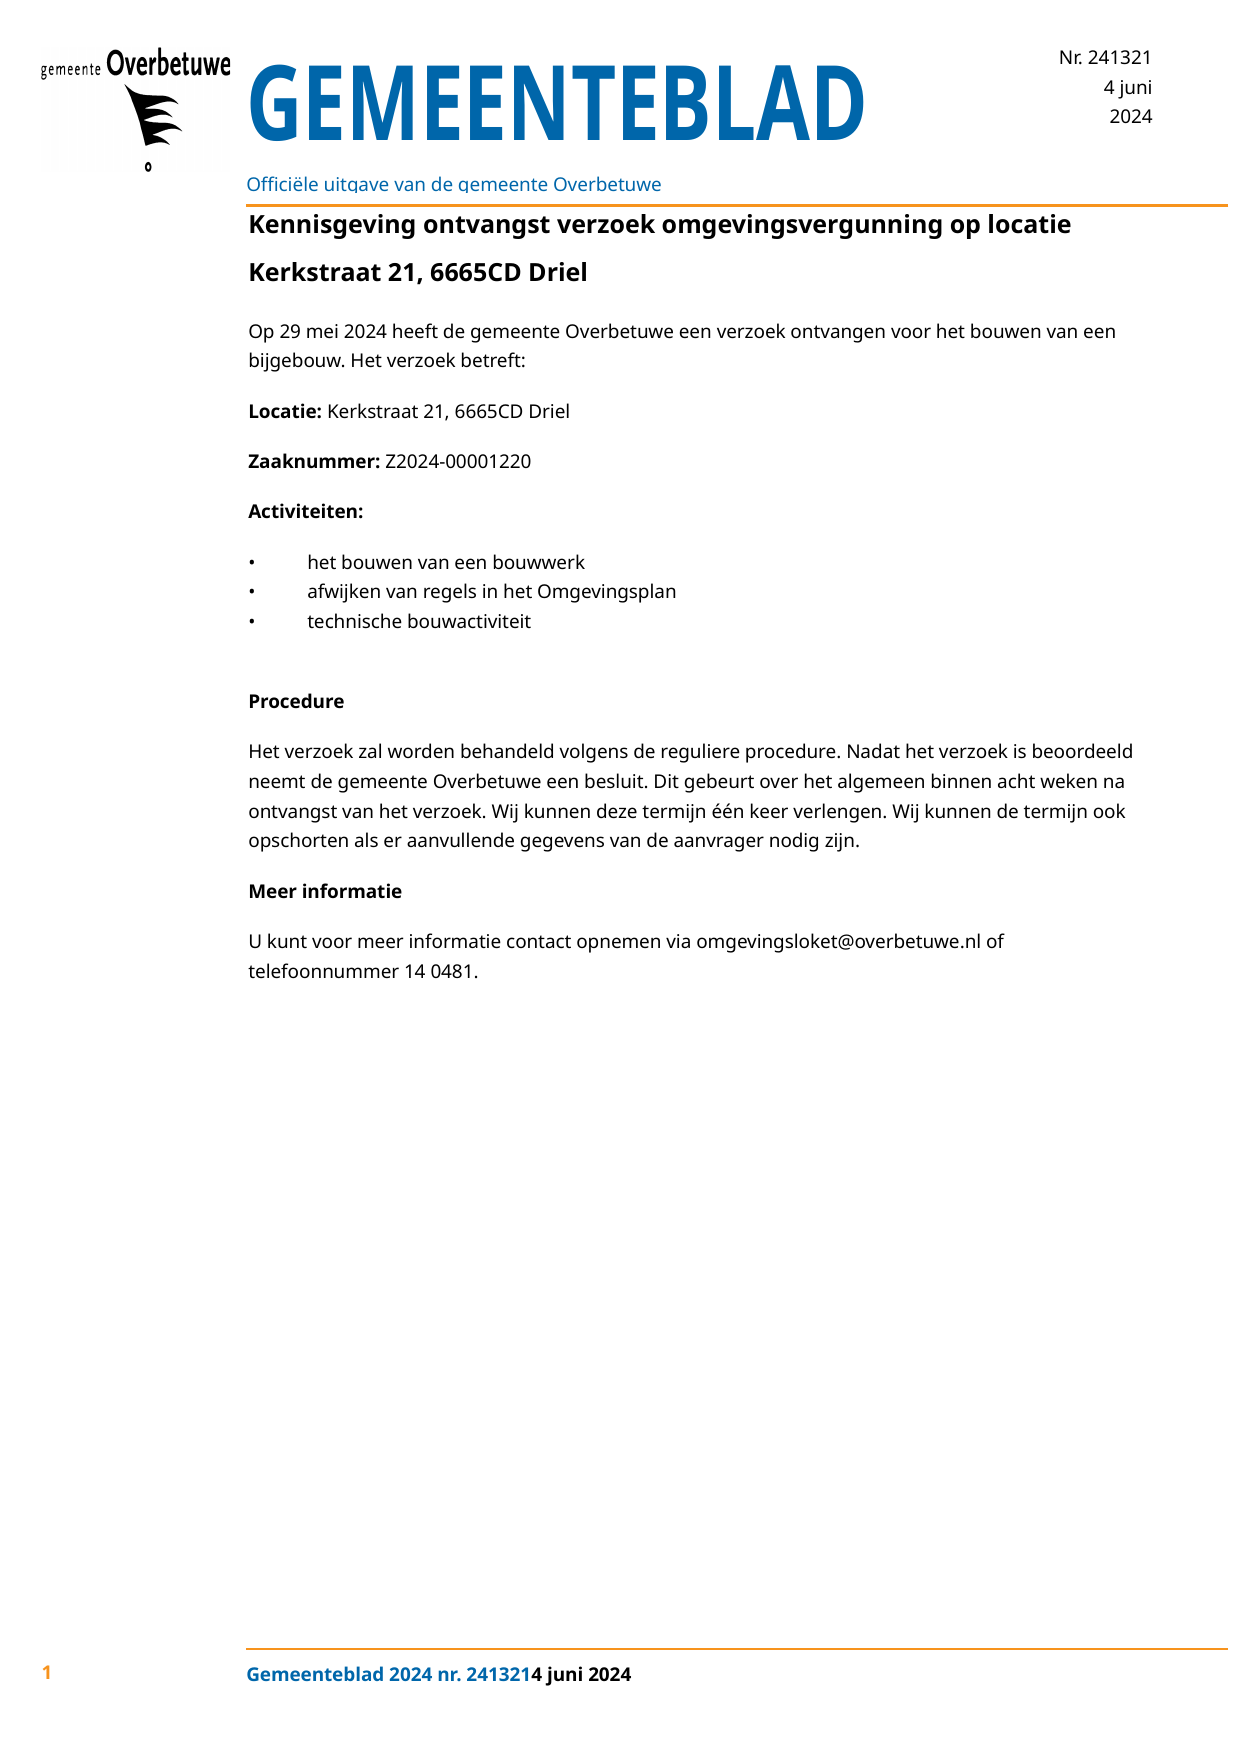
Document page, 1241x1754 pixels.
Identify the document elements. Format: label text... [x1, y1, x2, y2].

picture [41, 47, 231, 172]
text Meer informatie [248, 878, 1152, 904]
text U kunt voor meer informatie contact opnemen via omgevingsloket@overbetuwe.nl of telefoonnummer 14 0481. [248, 928, 1152, 984]
text Kennisgeving ontvangst verzoek omgevingsvergunning op locatie Kerkstraat 21, 6665CD Driel [248, 207, 1152, 288]
list het bouwen van een bouwwerk [248, 549, 1152, 575]
text Locatie: Kerkstraat 21, 6665CD Driel [248, 398, 1152, 424]
text Procedure [248, 688, 1152, 714]
list technische bouwactiviteit [248, 608, 1152, 634]
list afwijken van regels in het Omgevingsplan [248, 579, 1152, 604]
text Activiteiten: [248, 499, 1152, 524]
text Het verzoek zal worden behandeld volgens de reguliere procedure. Nadat het verzoek is beoordeeld neemt de gemeente Overbetuwe een besluit. Dit gebeurt over het algemeen binnen acht weken na ontvangst van het verzoek. Wij kunnen deze termijn één keer verlengen. Wij kunnen de termijn ook opschorten als er aanvullende gegevens van de aanvrager nodig zijn. [248, 739, 1152, 853]
text Op 29 mei 2024 heeft de gemeente Overbetuwe een verzoek ontvangen voor het bouwen van een bijgebouw. Het verzoek betreft: [248, 318, 1152, 373]
text Zaaknummer: Z2024-00001220 [248, 448, 1152, 474]
